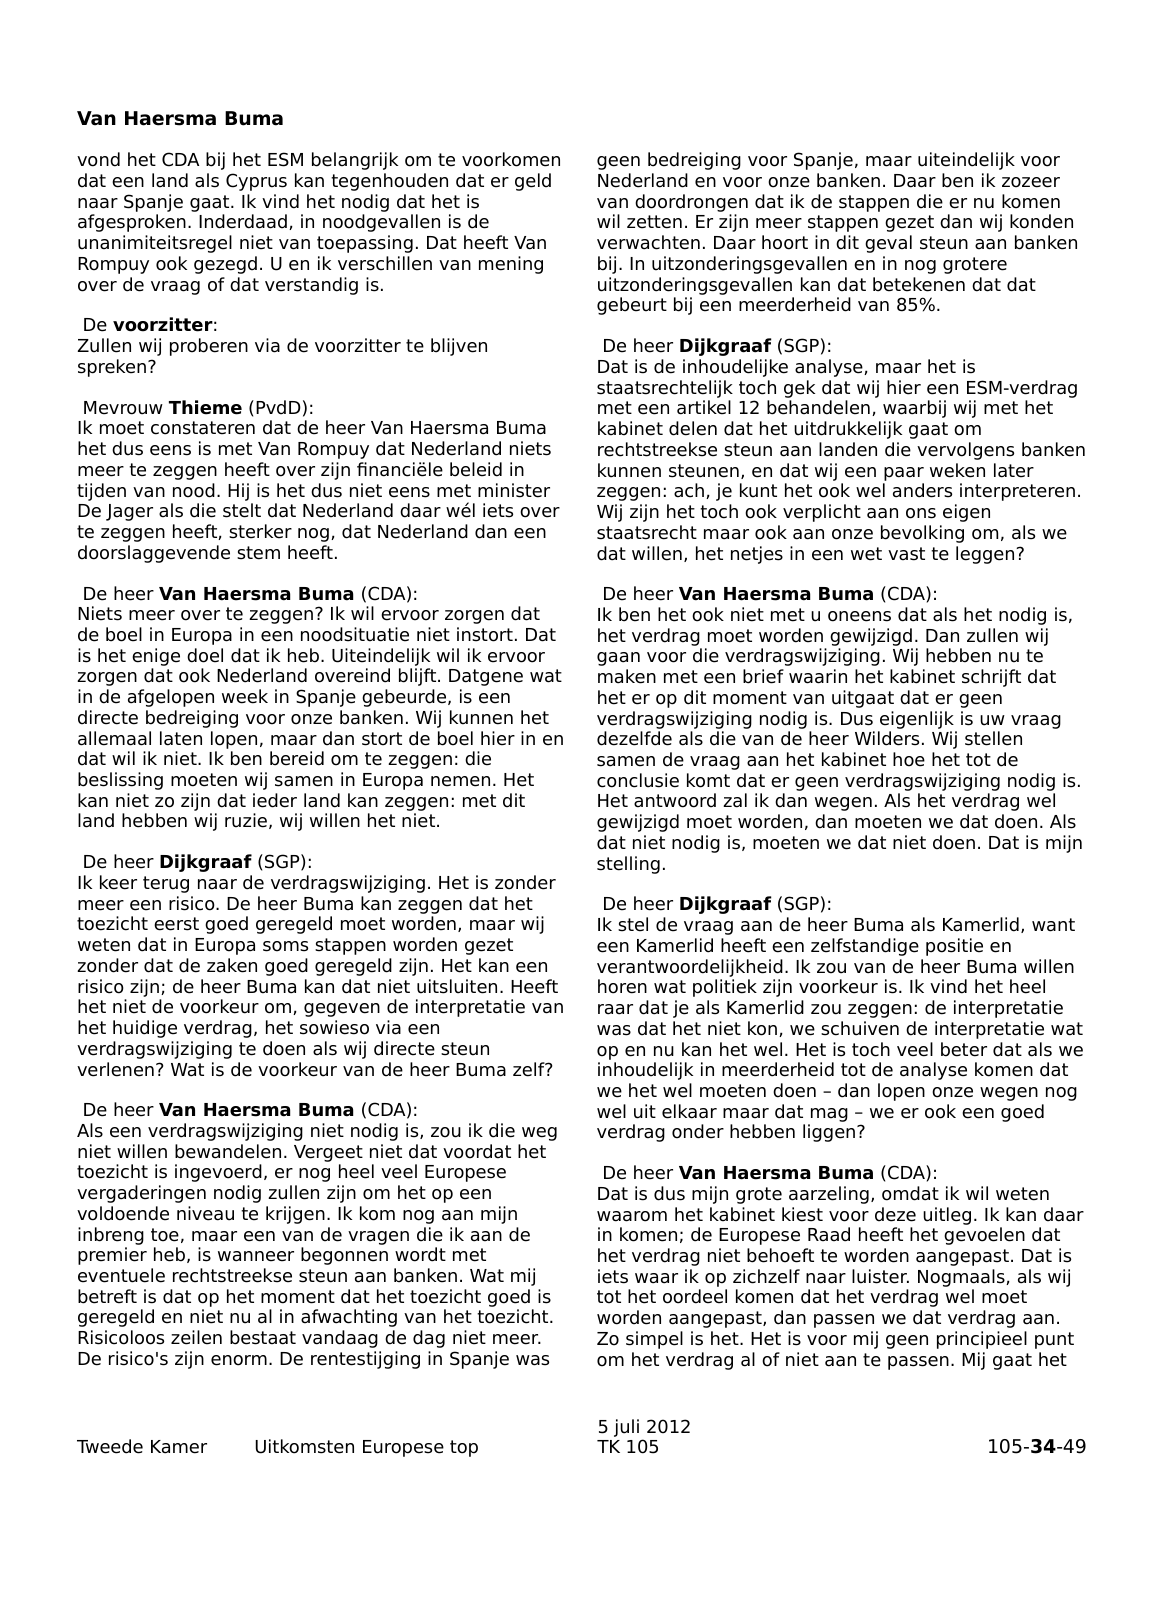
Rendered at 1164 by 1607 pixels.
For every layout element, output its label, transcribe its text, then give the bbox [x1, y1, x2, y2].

text Zullen wij proberen via de voorzitter te blijven spreken? [77, 336, 567, 377]
text De heer Dijkgraaf (SGP): [596, 894, 1087, 915]
text Ik ben het ook niet met u oneens dat als het nodig is, het verdrag moet worden gewijzigd. Dan zullen wij gaan voor die verdragswijziging. Wij hebben nu te maken met een brief waarin het kabinet schrijft dat het er op dit moment van uitgaat dat er geen verdragswijziging nodig is. Dus eigenlijk is uw vraag dezelfde als die van de heer Wilders. Wij stellen samen de vraag aan het kabinet hoe het tot de conclusie komt dat er geen verdragswijziging nodig is. Het antwoord zal ik dan wegen. Als het verdrag wel gewijzigd moet worden, dan moeten we dat doen. Als dat niet nodig is, moeten we dat niet doen. Dat is mijn stelling. [596, 605, 1087, 874]
text Mevrouw Thieme (PvdD): [77, 397, 567, 418]
text Dat is de inhoudelijke analyse, maar het is staatsrechtelijk toch gek dat wij hier een ESM-verdrag met een artikel 12 behandelen, waarbij wij met het kabinet delen dat het uitdrukkelijk gaat om rechtstreekse steun aan landen die vervolgens banken kunnen steunen, en dat wij een paar weken later zeggen: ach, je kunt het ook wel anders interpreteren. Wij zijn het toch ook verplicht aan ons eigen staatsrecht maar ook aan onze bevolking om, als we dat willen, het netjes in een wet vast te leggen? [596, 357, 1087, 564]
text Ik keer terug naar de verdragswijziging. Het is zonder meer een risico. De heer Buma kan zeggen dat het toezicht eerst goed geregeld moet worden, maar wij weten dat in Europa soms stappen worden gezet zonder dat de zaken goed geregeld zijn. Het kan een risico zijn; de heer Buma kan dat niet uitsluiten. Heeft het niet de voorkeur om, gegeven de interpretatie van het huidige verdrag, het sowieso via een verdragswijziging te doen als wij directe steun verlenen? Wat is de voorkeur van de heer Buma zelf? [77, 873, 567, 1080]
text De heer Van Haersma Buma (CDA): [596, 584, 1087, 605]
text Niets meer over te zeggen? Ik wil ervoor zorgen dat de boel in Europa in een noodsituatie niet instort. Dat is het enige doel dat ik heb. Uiteindelijk wil ik ervoor zorgen dat ook Nederland overeind blijft. Datgene wat in de afgelopen week in Spanje gebeurde, is een directe bedreiging voor onze banken. Wij kunnen het allemaal laten lopen, maar dan stort de boel hier in en dat wil ik niet. Ik ben bereid om te zeggen: die beslissing moeten wij samen in Europa nemen. Het kan niet zo zijn dat ieder land kan zeggen: met dit land hebben wij ruzie, wij willen het niet. [77, 604, 567, 832]
text De heer Dijkgraaf (SGP): [596, 336, 1087, 357]
text De voorzitter: [77, 315, 567, 336]
text De heer Van Haersma Buma (CDA): [77, 583, 567, 604]
text Ik stel de vraag aan de heer Buma als Kamerlid, want een Kamerlid heeft een zelfstandige positie en verantwoordelijkheid. Ik zou van de heer Buma willen horen wat politiek zijn voorkeur is. Ik vind het heel raar dat je als Kamerlid zou zeggen: de interpretatie was dat het niet kon, we schuiven de interpretatie wat op en nu kan het wel. Het is toch veel beter dat als we inhoudelijk in meerderheid tot de analyse komen dat we het wel moeten doen – dan lopen onze wegen nog wel uit elkaar maar dat mag – we er ook een goed verdrag onder hebben liggen? [596, 915, 1087, 1143]
text De heer Dijkgraaf (SGP): [77, 852, 567, 873]
text De heer Van Haersma Buma (CDA): [596, 1163, 1087, 1184]
text Dat is dus mijn grote aarzeling, omdat ik wil weten waarom het kabinet kiest voor deze uitleg. Ik kan daar in komen; de Europese Raad heeft het gevoelen dat het verdrag niet behoeft te worden aangepast. Dat is iets waar ik op zichzelf naar luister. Nogmaals, als wij tot het oordeel komen dat het verdrag wel moet worden aangepast, dan passen we dat verdrag aan. Zo simpel is het. Het is voor mij geen principieel punt om het verdrag al of niet aan te passen. Mij gaat het [596, 1184, 1087, 1370]
text Als een verdragswijziging niet nodig is, zou ik die weg niet willen bewandelen. Vergeet niet dat voordat het toezicht is ingevoerd, er nog heel veel Europese vergaderingen nodig zullen zijn om het op een voldoende niveau te krijgen. Ik kom nog aan mijn inbreng toe, maar een van de vragen die ik aan de premier heb, is wanneer begonnen wordt met eventuele rechtstreekse steun aan banken. Wat mij betreft is dat op het moment dat het toezicht goed is geregeld en niet nu al in afwachting van het toezicht. Risicoloos zeilen bestaat vandaag de dag niet meer. De risico's zijn enorm. De rentestijging in Spanje was [77, 1121, 567, 1369]
text vond het CDA bij het ESM belangrijk om te voorkomen dat een land als Cyprus kan tegenhouden dat er geld naar Spanje gaat. Ik vind het nodig dat het is afgesproken. Inderdaad, in noodgevallen is de unanimiteitsregel niet van toepassing. Dat heeft Van Rompuy ook gezegd. U en ik verschillen van mening over de vraag of dat verstandig is. [77, 150, 567, 295]
text Ik moet constateren dat de heer Van Haersma Buma het dus eens is met Van Rompuy dat Nederland niets meer te zeggen heeft over zijn financiële beleid in tijden van nood. Hij is het dus niet eens met minister De Jager als die stelt dat Nederland daar wél iets over te zeggen heeft, sterker nog, dat Nederland dan een doorslaggevende stem heeft. [77, 418, 567, 563]
text De heer Van Haersma Buma (CDA): [77, 1100, 567, 1121]
text geen bedreiging voor Spanje, maar uiteindelijk voor Nederland en voor onze banken. Daar ben ik zozeer van doordrongen dat ik de stappen die er nu komen wil zetten. Er zijn meer stappen gezet dan wij konden verwachten. Daar hoort in dit geval steun aan banken bij. In uitzonderingsgevallen en in nog grotere uitzonderingsgevallen kan dat betekenen dat dat gebeurt bij een meerderheid van 85%. [596, 150, 1087, 316]
